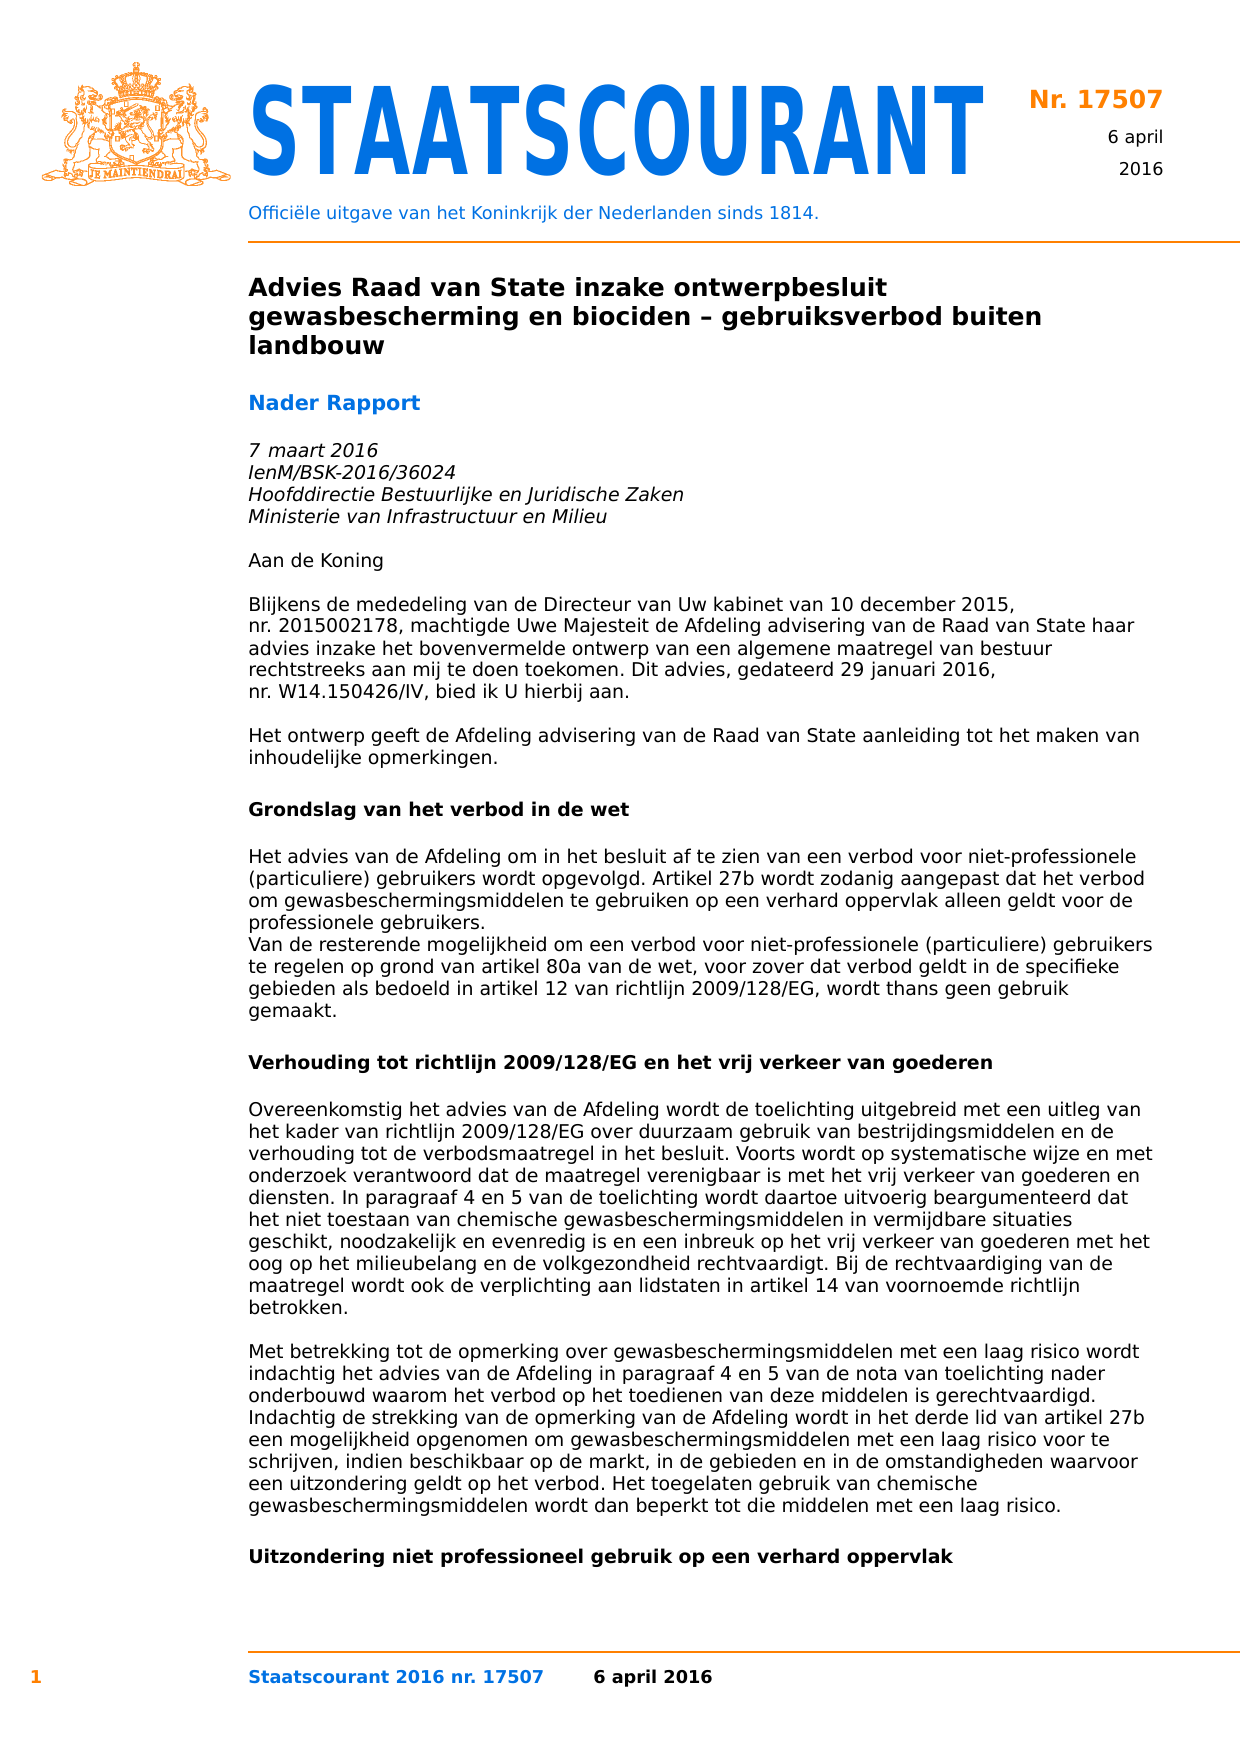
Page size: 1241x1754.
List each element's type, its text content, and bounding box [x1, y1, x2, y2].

subtitle Verhouding tot richtlijn 2009/128/EG en het vrij verkeer van goederen [248, 1052, 1163, 1074]
picture [41, 62, 231, 186]
text 7 maart 2016 [248, 440, 1163, 462]
text Overeenkomstig het advies van de Afdeling wordt de toelichting uitgebreid met een uitleg van het kader van richtlijn 2009/128/EG over duurzaam gebruik van bestrijdingsmiddelen en de verhouding tot de verbodsmaatregel in het besluit. Voorts wordt op systematische wijze en met onderzoek verantwoord dat de maatregel verenigbaar is met het vrij verkeer van goederen en diensten. In paragraaf 4 en 5 van de toelichting wordt daartoe uitvoerig beargumenteerd dat het niet toestaan van chemische gewasbeschermingsmiddelen in vermijdbare situaties geschikt, noodzakelijk en evenredig is en een inbreuk op het vrij verkeer van goederen met het oog op het milieubelang en de volkgezondheid rechtvaardigt. Bij de rechtvaardiging van de maatregel wordt ook de verplichting aan lidstaten in artikel 14 van voornoemde richtlijn betrokken. [248, 1099, 1163, 1319]
text Blijkens de mededeling van de Directeur van Uw kabinet van 10 december 2015, nr. 2015002178, machtigde Uwe Majesteit de Afdeling advisering van de Raad van State haar advies inzake het bovenvermelde ontwerp van een algemene maatregel van bestuur rechtstreeks aan mij te doen toekomen. Dit advies, gedateerd 29 januari 2016, nr. W14.150426/IV, bied ik U hierbij aan. [248, 593, 1163, 703]
table_header [25, 62, 248, 241]
text Ministerie van Infrastructuur en Milieu [248, 506, 1163, 528]
subtitle Grondslag van het verbod in de wet [248, 799, 1163, 821]
text Hoofddirectie Bestuurlijke en Juridische Zaken [248, 484, 1163, 506]
table_cell 6 april [998, 121, 1240, 153]
table_cell 2016 [998, 153, 1240, 203]
subtitle Nader Rapport [248, 391, 1163, 415]
table_cell Officiële uitgave van het Koninkrijk der Nederlanden sinds 1814. [248, 203, 1240, 241]
text Het ontwerp geeft de Afdeling advisering van de Raad van State aanleiding tot het maken van inhoudelijke opmerkingen. [248, 725, 1163, 769]
subtitle Uitzondering niet professioneel gebruik op een verhard oppervlak [248, 1546, 1163, 1568]
text Met betrekking tot de opmerking over gewasbeschermingsmiddelen met een laag risico wordt indachtig het advies van de Afdeling in paragraaf 4 en 5 van de nota van toelichting nader onderbouwd waarom het verbod op het toedienen van deze middelen is gerechtvaardigd. Indachtig de strekking van de opmerking van de Afdeling wordt in het derde lid van artikel 27b een mogelijkheid opgenomen om gewasbeschermingsmiddelen met een laag risico voor te schrijven, indien beschikbaar op de markt, in de gebieden en in de omstandigheden waarvoor een uitzondering geldt op het verbod. Het toegelaten gebruik van chemische gewasbeschermingsmiddelen wordt dan beperkt tot die middelen met een laag risico. [248, 1341, 1163, 1516]
subtitle Advies Raad van State inzake ontwerpbesluit gewasbescherming en biociden – gebruiksverbod buiten landbouw [248, 273, 1163, 361]
text IenM/BSK-2016/36024 [248, 462, 1163, 484]
text Aan de Koning [248, 549, 1163, 572]
table_header STAATSCOURANT [248, 62, 998, 203]
table_header Nr. 17507 [998, 62, 1240, 121]
text Het advies van de Afdeling om in het besluit af te zien van een verbod voor niet-professionele (particuliere) gebruikers wordt opgevolgd. Artikel 27b wordt zodanig aangepast dat het verbod om gewasbeschermingsmiddelen te gebruiken op een verhard oppervlak alleen geldt voor de professionele gebruikers. [248, 846, 1163, 934]
text Van de resterende mogelijkheid om een verbod voor niet-professionele (particuliere) gebruikers te regelen op grond van artikel 80a van de wet, voor zover dat verbod geldt in de specifieke gebieden als bedoeld in artikel 12 van richtlijn 2009/128/EG, wordt thans geen gebruik gemaakt. [248, 934, 1163, 1022]
